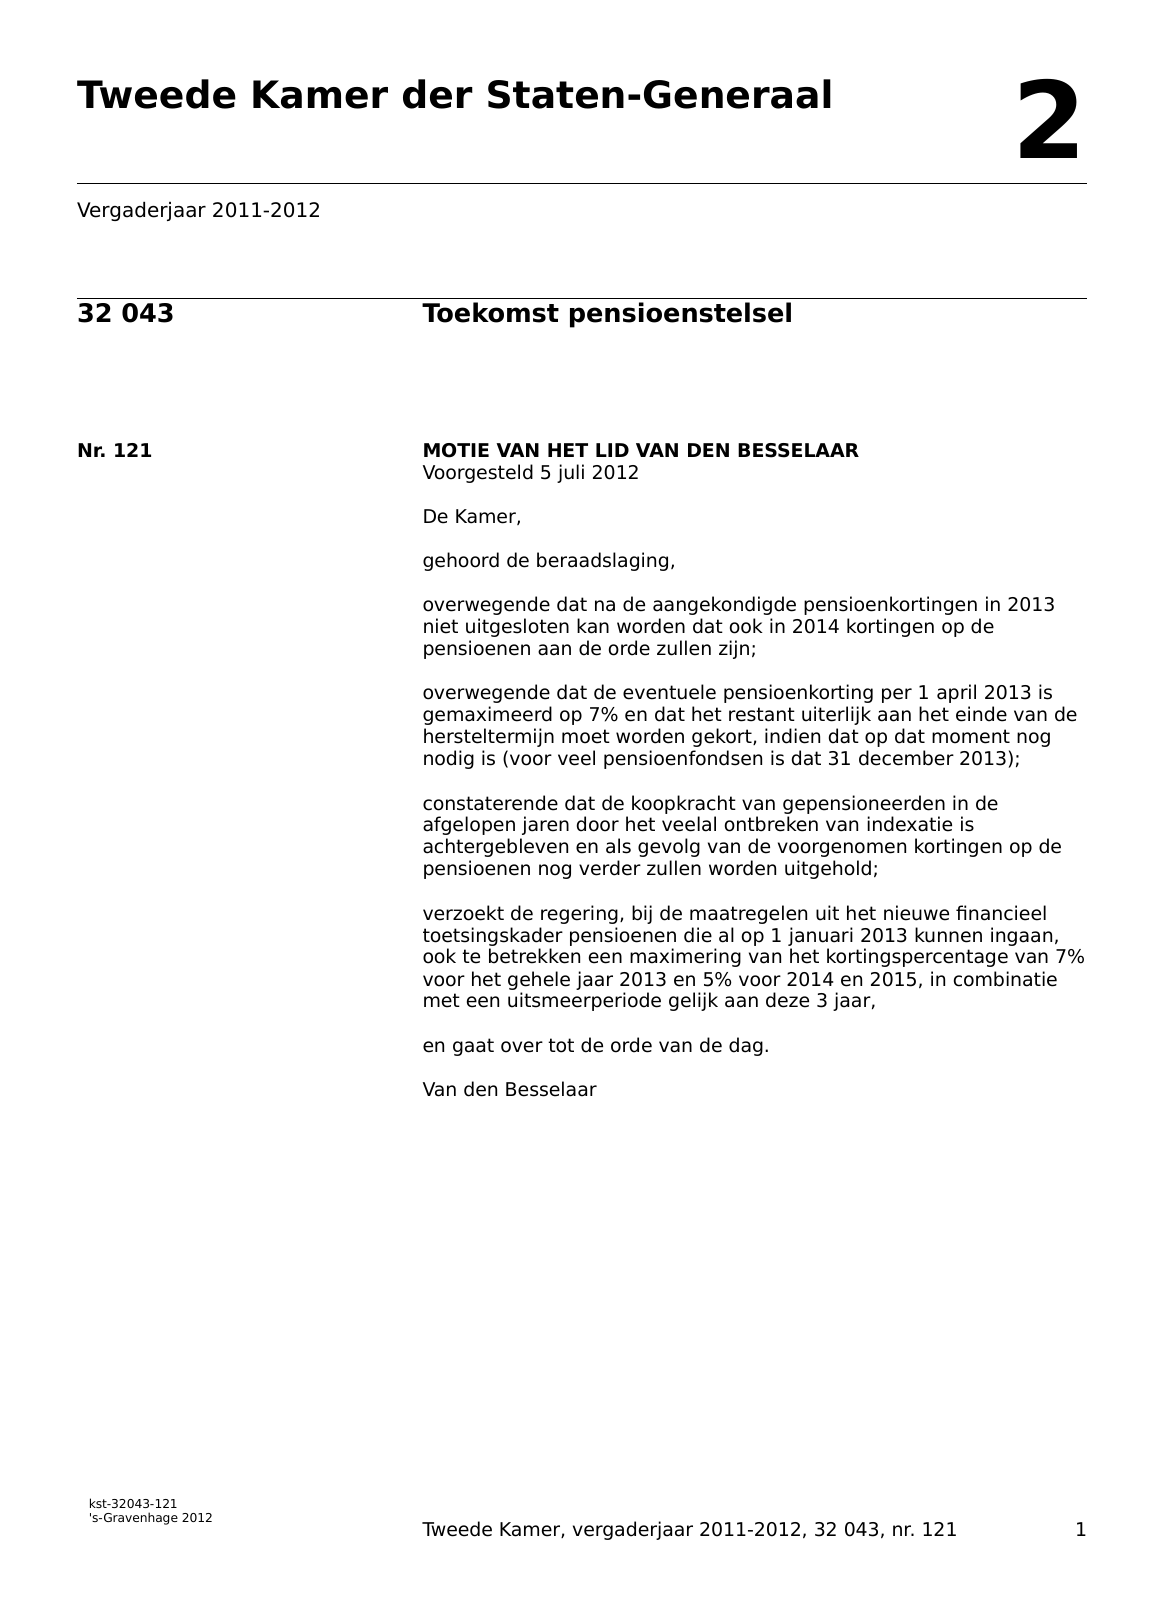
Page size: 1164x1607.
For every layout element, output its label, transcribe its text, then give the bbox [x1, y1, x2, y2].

text Van den Besselaar [422, 1079, 1087, 1101]
text constaterende dat de koopkracht van gepensioneerden in de afgelopen jaren door het veelal ontbreken van indexatie is achtergebleven en als gevolg van de voorgenomen kortingen op de pensioenen nog verder zullen worden uitgehold; [422, 792, 1087, 880]
subtitle Nr. 121 MOTIE VAN HET LID VAN DEN BESSELAAR [77, 440, 1087, 462]
text en gaat over tot de orde van de dag. [422, 1034, 1087, 1057]
subtitle 32 043 Toekomst pensioenstelsel [77, 299, 1087, 329]
table_cell Vergaderjaar 2011-2012 [77, 184, 1087, 298]
table_header 2 [886, 59, 1087, 183]
text De Kamer, [422, 506, 1087, 528]
text verzoekt de regering, bij de maatregelen uit het nieuwe financieel toetsingskader pensioenen die al op 1 januari 2013 kunnen ingaan, ook te betrekken een maximering van het kortingspercentage van 7% voor het gehele jaar 2013 en 5% voor 2014 en 2015, in combinatie met een uitsmeerperiode gelijk aan deze 3 jaar, [422, 902, 1087, 1012]
table_header Tweede Kamer der Staten-Generaal [77, 59, 886, 183]
text overwegende dat de eventuele pensioenkorting per 1 april 2013 is gemaximeerd op 7% en dat het restant uiterlijk aan het einde van de hersteltermijn moet worden gekort, indien dat op dat moment nog nodig is (voor veel pensioenfondsen is dat 31 december 2013); [422, 682, 1087, 770]
text gehoord de beraadslaging, [422, 550, 1087, 572]
text 's-Gravenhage 2012 [88, 1511, 323, 1525]
text overwegende dat na de aangekondigde pensioenkortingen in 2013 niet uitgesloten kan worden dat ook in 2014 kortingen op de pensioenen aan de orde zullen zijn; [422, 594, 1087, 660]
text kst-32043-121 [88, 1497, 323, 1511]
text Voorgesteld 5 juli 2012 [422, 462, 1087, 484]
